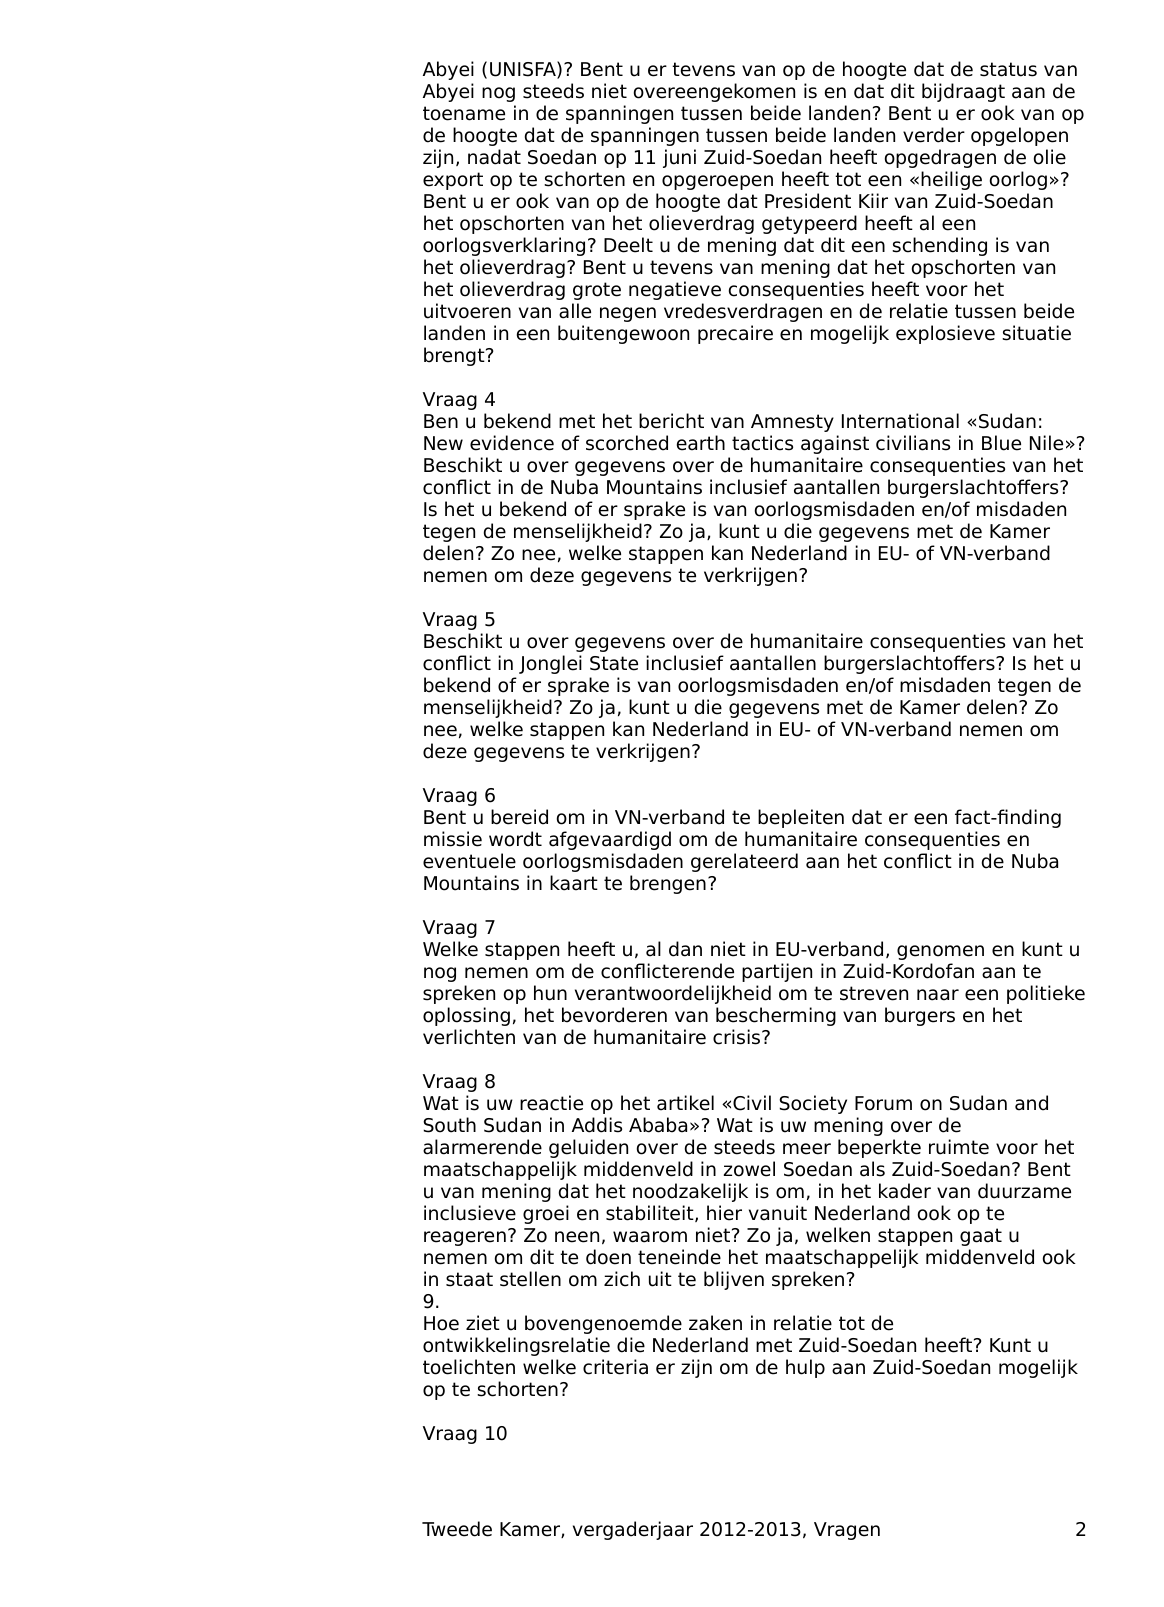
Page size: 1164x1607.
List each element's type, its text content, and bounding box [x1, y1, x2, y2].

text Welke stappen heeft u, al dan niet in EU-verband, genomen en kunt u nog nemen om de conflicterende partijen in Zuid-Kordofan aan te spreken op hun verantwoordelijkheid om te streven naar een politieke oplossing, het bevorderen van bescherming van burgers en het verlichten van de humanitaire crisis? [422, 939, 1087, 1049]
text Vraag 6 [422, 785, 1087, 807]
text Abyei (UNISFA)? Bent u er tevens van op de hoogte dat de status van Abyei nog steeds niet overeengekomen is en dat dit bijdraagt aan de toename in de spanningen tussen beide landen? Bent u er ook van op de hoogte dat de spanningen tussen beide landen verder opgelopen zijn, nadat Soedan op 11 juni Zuid-Soedan heeft opgedragen de olie export op te schorten en opgeroepen heeft tot een «heilige oorlog»? Bent u er ook van op de hoogte dat President Kiir van Zuid-Soedan het opschorten van het olieverdrag getypeerd heeft al een oorlogsverklaring? Deelt u de mening dat dit een schending is van het olieverdrag? Bent u tevens van mening dat het opschorten van het olieverdrag grote negatieve consequenties heeft voor het uitvoeren van alle negen vredesverdragen en de relatie tussen beide landen in een buitengewoon precaire en mogelijk explosieve situatie brengt? [422, 59, 1087, 367]
text 9. [422, 1291, 1087, 1313]
text Hoe ziet u bovengenoemde zaken in relatie tot de ontwikkelingsrelatie die Nederland met Zuid-Soedan heeft? Kunt u toelichten welke criteria er zijn om de hulp aan Zuid-Soedan mogelijk op te schorten? [422, 1313, 1087, 1401]
text Wat is uw reactie op het artikel «Civil Society Forum on Sudan and South Sudan in Addis Ababa»? Wat is uw mening over de alarmerende geluiden over de steeds meer beperkte ruimte voor het maatschappelijk middenveld in zowel Soedan als Zuid-Soedan? Bent u van mening dat het noodzakelijk is om, in het kader van duurzame inclusieve groei en stabiliteit, hier vanuit Nederland ook op te reageren? Zo neen, waarom niet? Zo ja, welken stappen gaat u nemen om dit te doen teneinde het maatschappelijk middenveld ook in staat stellen om zich uit te blijven spreken? [422, 1093, 1087, 1291]
text Vraag 10 [422, 1423, 1087, 1445]
text Vraag 7 [422, 917, 1087, 939]
text Ben u bekend met het bericht van Amnesty International «Sudan: New evidence of scorched earth tactics against civilians in Blue Nile»? Beschikt u over gegevens over de humanitaire consequenties van het conflict in de Nuba Mountains inclusief aantallen burgerslachtoffers? Is het u bekend of er sprake is van oorlogsmisdaden en/of misdaden tegen de menselijkheid? Zo ja, kunt u die gegevens met de Kamer delen? Zo nee, welke stappen kan Nederland in EU- of VN-verband nemen om deze gegevens te verkrijgen? [422, 411, 1087, 587]
text Vraag 8 [422, 1071, 1087, 1093]
text Beschikt u over gegevens over de humanitaire consequenties van het conflict in Jonglei State inclusief aantallen burgerslachtoffers? Is het u bekend of er sprake is van oorlogsmisdaden en/of misdaden tegen de menselijkheid? Zo ja, kunt u die gegevens met de Kamer delen? Zo nee, welke stappen kan Nederland in EU- of VN-verband nemen om deze gegevens te verkrijgen? [422, 631, 1087, 763]
text Vraag 5 [422, 609, 1087, 631]
text Bent u bereid om in VN-verband te bepleiten dat er een fact-finding missie wordt afgevaardigd om de humanitaire consequenties en eventuele oorlogsmisdaden gerelateerd aan het conflict in de Nuba Mountains in kaart te brengen? [422, 807, 1087, 895]
text Vraag 4 [422, 389, 1087, 411]
